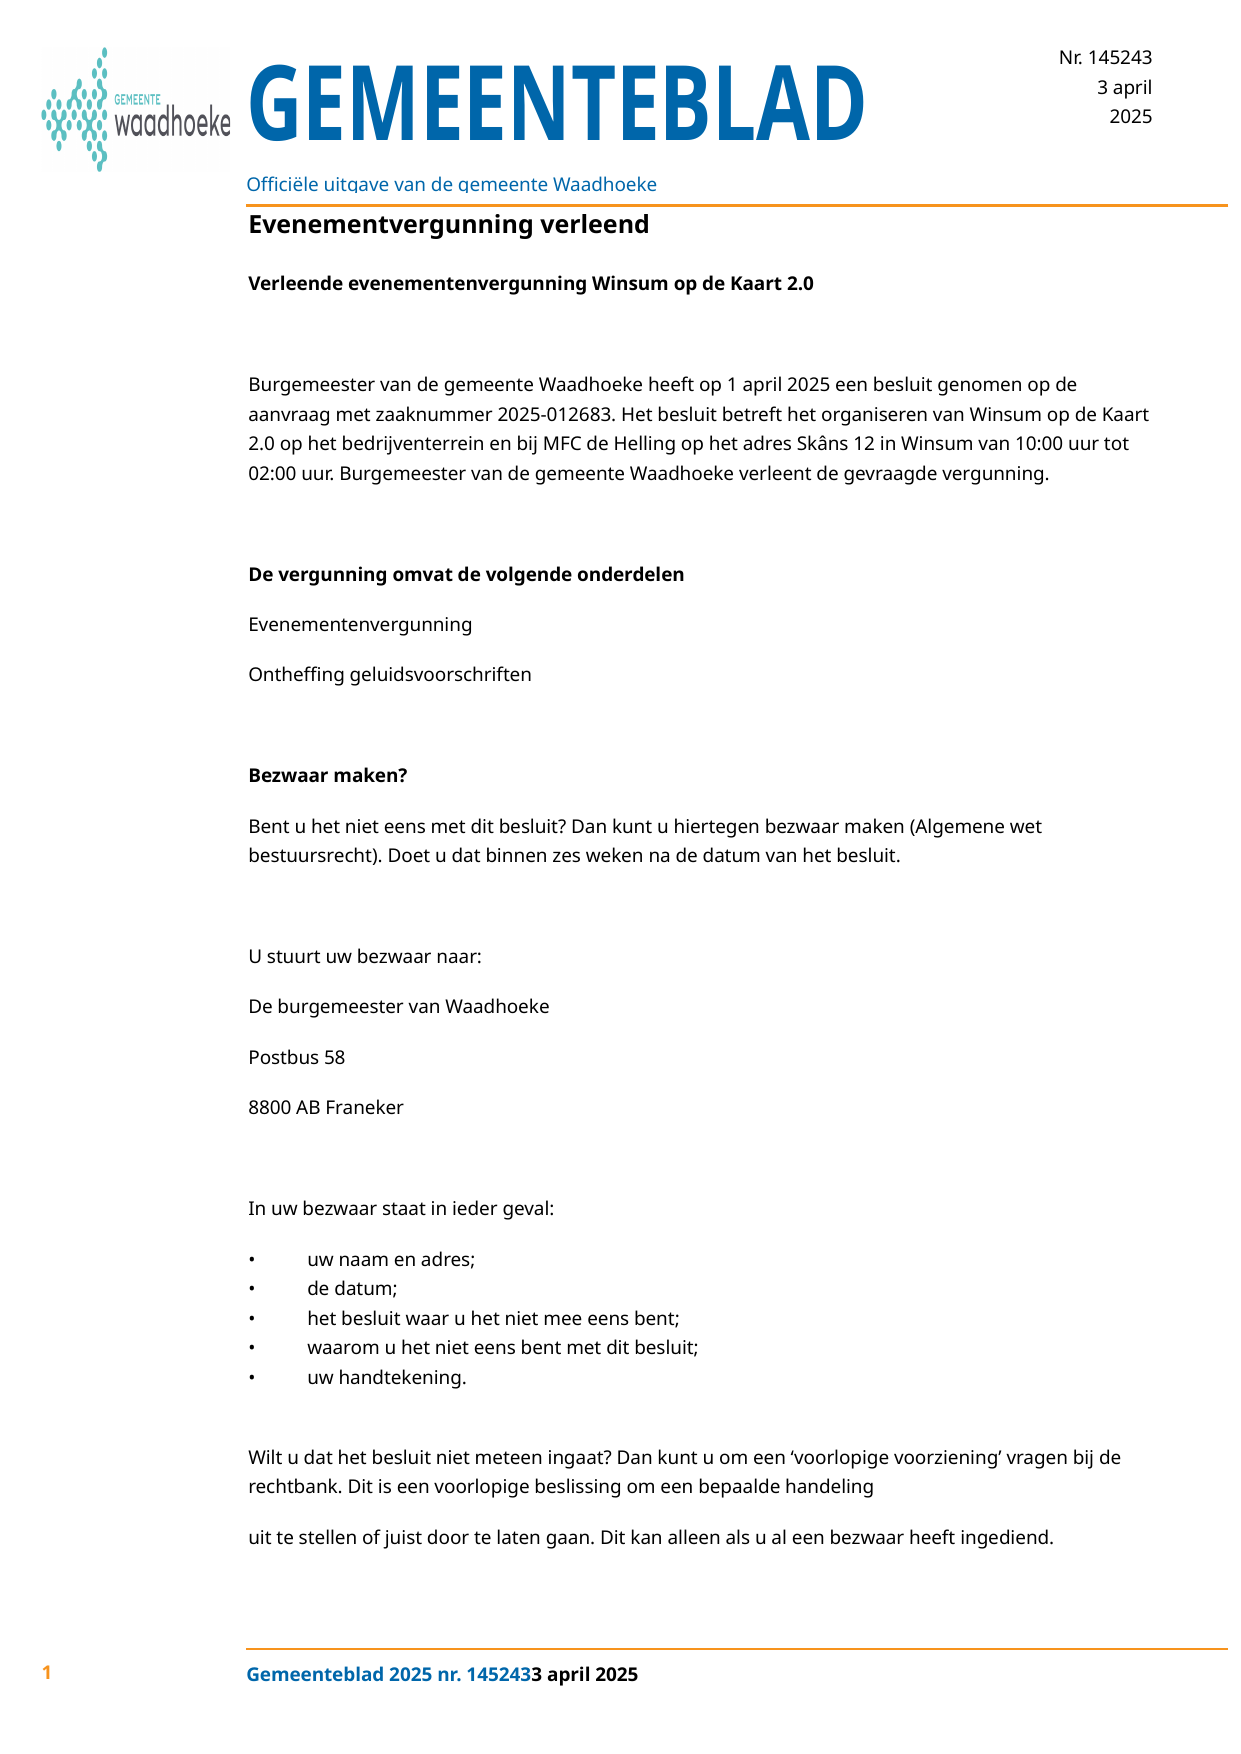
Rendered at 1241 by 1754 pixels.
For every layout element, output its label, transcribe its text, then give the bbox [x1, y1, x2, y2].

text Ontheffing geluidsvoorschriften [248, 662, 1152, 687]
text Wilt u dat het besluit niet meteen ingaat? Dan kunt u om een ‘voorlopige voorziening’ vragen bij de rechtbank. Dit is een voorlopige beslissing om een bepaalde handeling [248, 1444, 1152, 1499]
text Evenementenvergunning [248, 611, 1152, 637]
text 8800 AB Franeker [248, 1094, 1152, 1120]
list waarom u het niet eens bent met dit besluit; [248, 1334, 1152, 1360]
list de datum; [248, 1275, 1152, 1301]
text U stuurt uw bezwaar naar: [248, 943, 1152, 969]
list uw handtekening. [248, 1364, 1152, 1390]
list het besluit waar u het niet mee eens bent; [248, 1305, 1152, 1331]
text uit te stellen of juist door te laten gaan. Dit kan alleen als u al een bezwaar heeft ingediend. [248, 1524, 1152, 1550]
text Burgemeester van de gemeente Waadhoeke heeft op 1 april 2025 een besluit genomen op de aanvraag met zaaknummer 2025-012683. Het besluit betreft het organiseren van Winsum op de Kaart 2.0 op het bedrijventerrein en bij MFC de Helling op het adres Skâns 12 in Winsum van 10:00 uur tot 02:00 uur. Burgemeester van de gemeente Waadhoeke verleent de gevraagde vergunning. [248, 371, 1152, 486]
list uw naam en adres; [248, 1246, 1152, 1271]
text Verleende evenementenvergunning Winsum op de Kaart 2.0 [248, 270, 1152, 296]
text Postbus 58 [248, 1044, 1152, 1070]
picture [41, 47, 231, 172]
text Bezwaar maken? [248, 762, 1152, 788]
text De burgemeester van Waadhoeke [248, 994, 1152, 1019]
text Bent u het niet eens met dit besluit? Dan kunt u hiertegen bezwaar maken (Algemene wet bestuursrecht). Doet u dat binnen zes weken na de datum van het besluit. [248, 813, 1152, 868]
text Evenementvergunning verleend [248, 207, 1152, 241]
text De vergunning omvat de volgende onderdelen [248, 561, 1152, 586]
text In uw bezwaar staat in ieder geval: [248, 1195, 1152, 1221]
